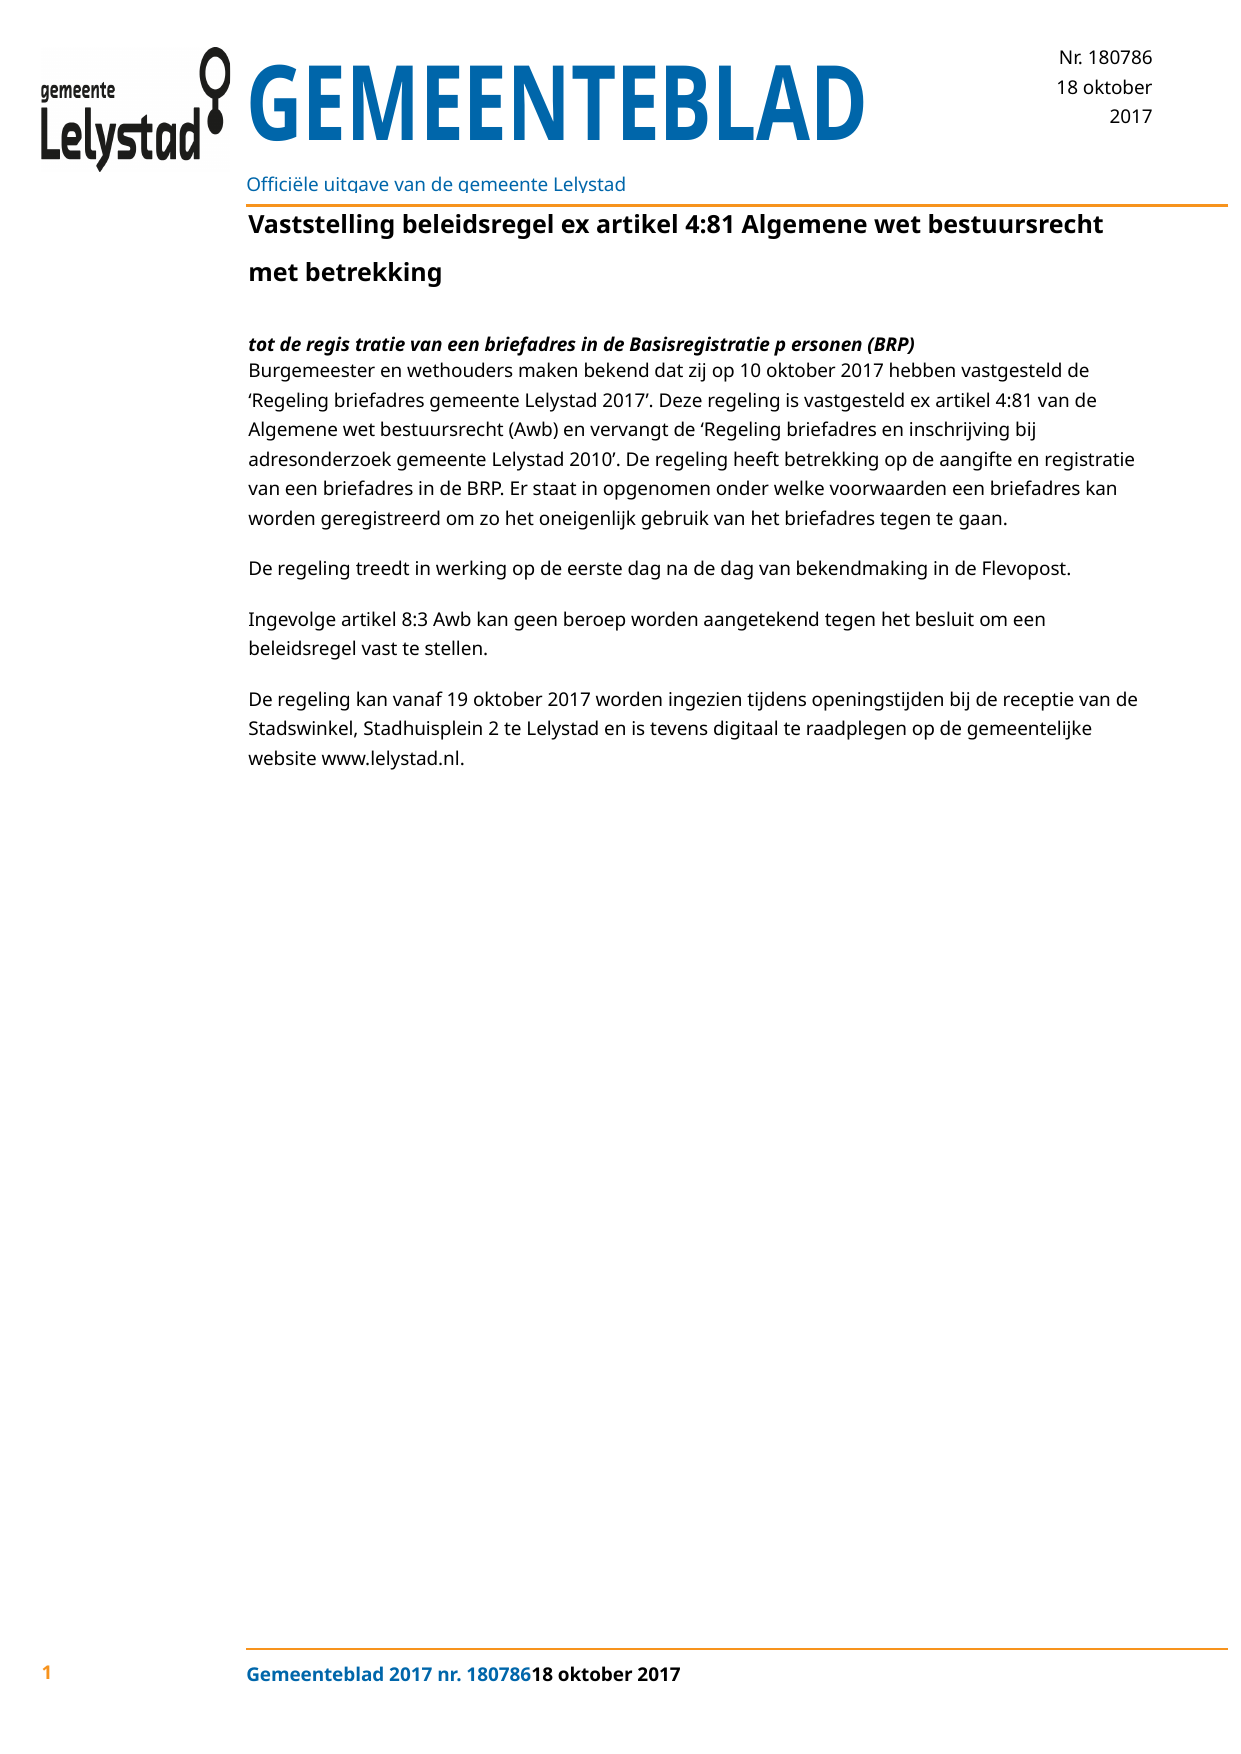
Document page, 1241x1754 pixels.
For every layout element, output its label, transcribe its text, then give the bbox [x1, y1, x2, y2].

text Vaststelling beleidsregel ex artikel 4:81 Algemene wet bestuursrecht met betrekking [248, 207, 1152, 288]
text De regeling kan vanaf 19 oktober 2017 worden ingezien tijdens openingstijden bij de receptie van de Stadswinkel, Stadhuisplein 2 te Lelystad en is tevens digitaal te raadplegen op de gemeentelijke website www.lelystad.nl. [248, 686, 1152, 771]
text Ingevolge artikel 8:3 Awb kan geen beroep worden aangetekend tegen het besluit om een beleidsregel vast te stellen. [248, 606, 1152, 661]
text Burgemeester en wethouders maken bekend dat zij op 10 oktober 2017 hebben vastgesteld de ‘Regeling briefadres gemeente Lelystad 2017’. Deze regeling is vastgesteld ex artikel 4:81 van de Algemene wet bestuursrecht (Awb) en vervangt de ‘Regeling briefadres en inschrijving bij adresonderzoek gemeente Lelystad 2010’. De regeling heeft betrekking op de aangifte en registratie van een briefadres in de BRP. Er staat in opgenomen onder welke voorwaarden een briefadres kan worden geregistreerd om zo het oneigenlijk gebruik van het briefadres tegen te gaan. [248, 357, 1152, 531]
text De regeling treedt in werking op de eerste dag na de dag van bekendmaking in de Flevopost. [248, 556, 1152, 581]
picture [41, 47, 231, 172]
text tot de regis tratie van een briefadres in de Basisregistratie p ersonen (BRP) [248, 331, 1152, 357]
